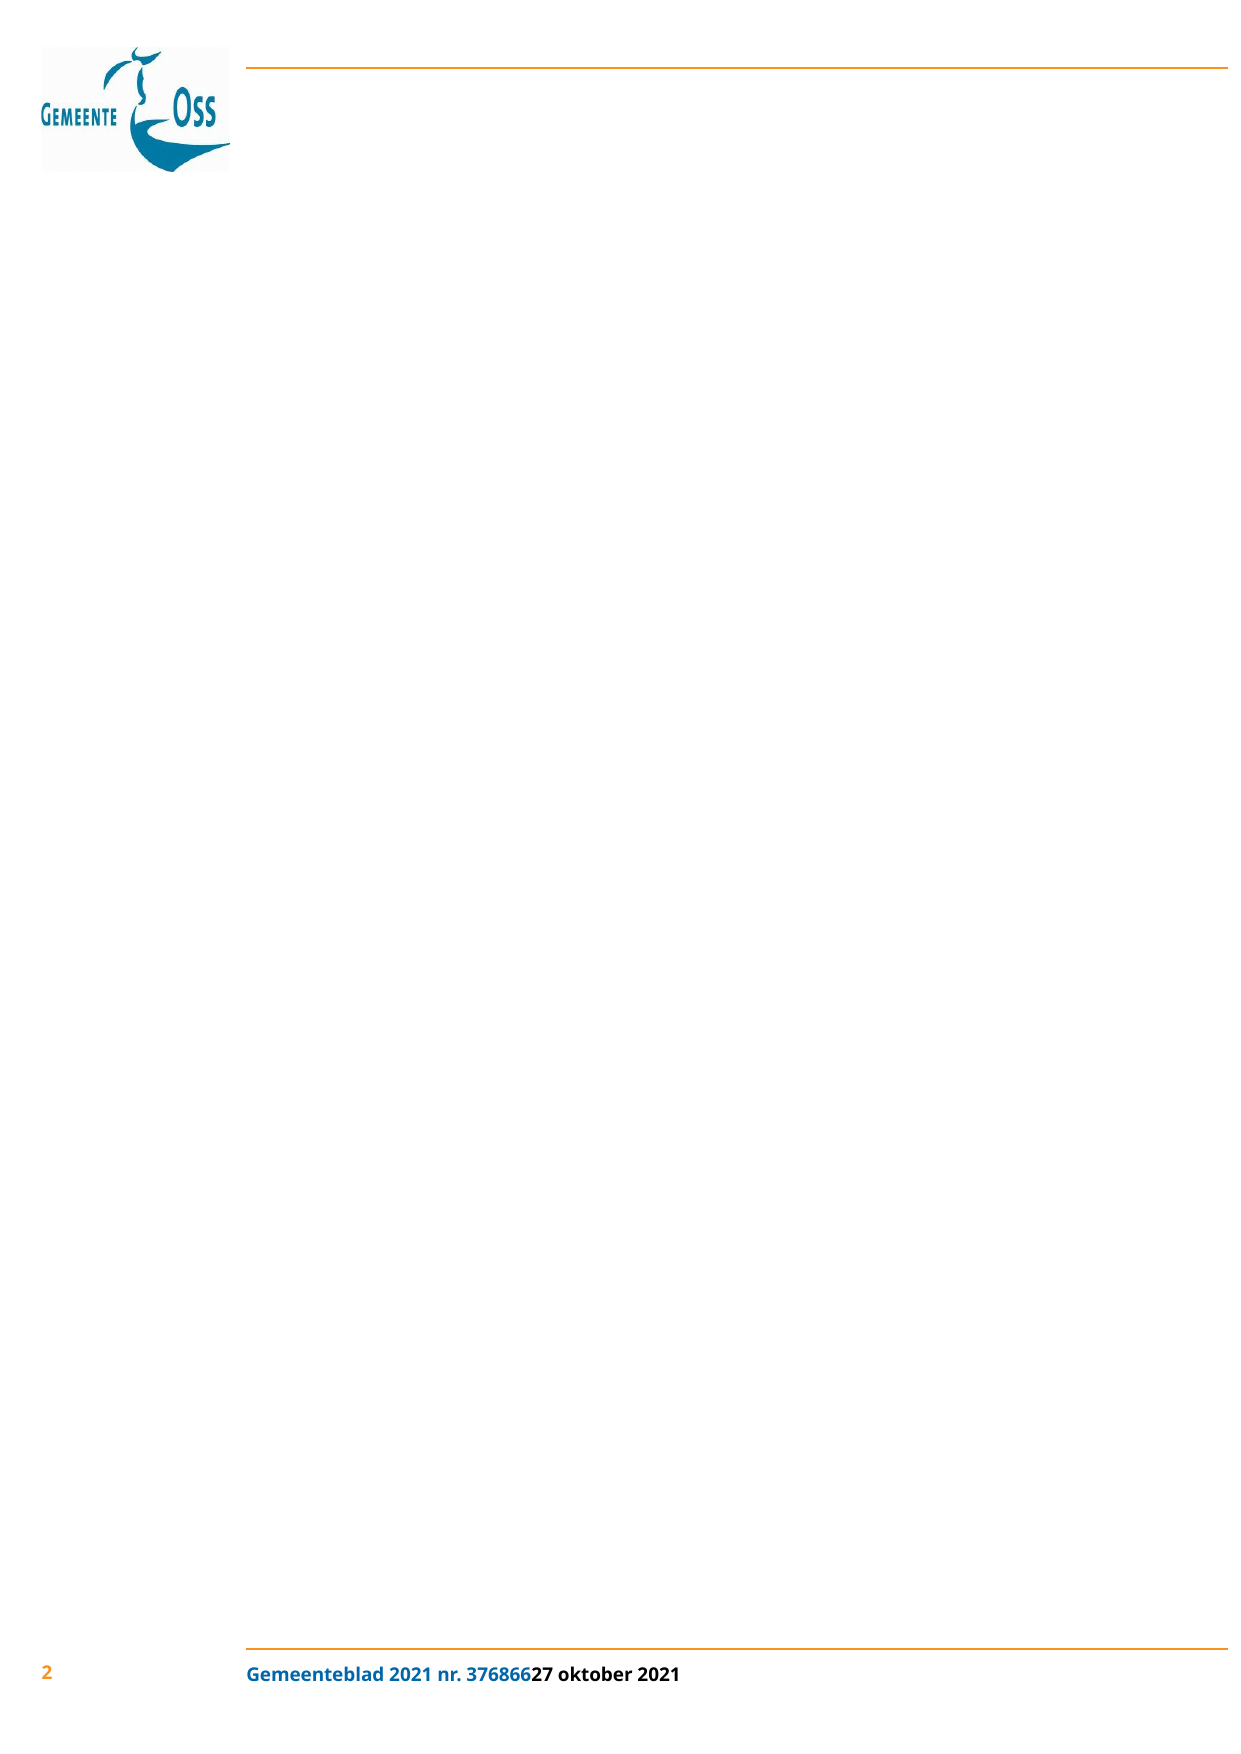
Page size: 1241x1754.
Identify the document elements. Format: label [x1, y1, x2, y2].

picture [41, 47, 231, 172]
